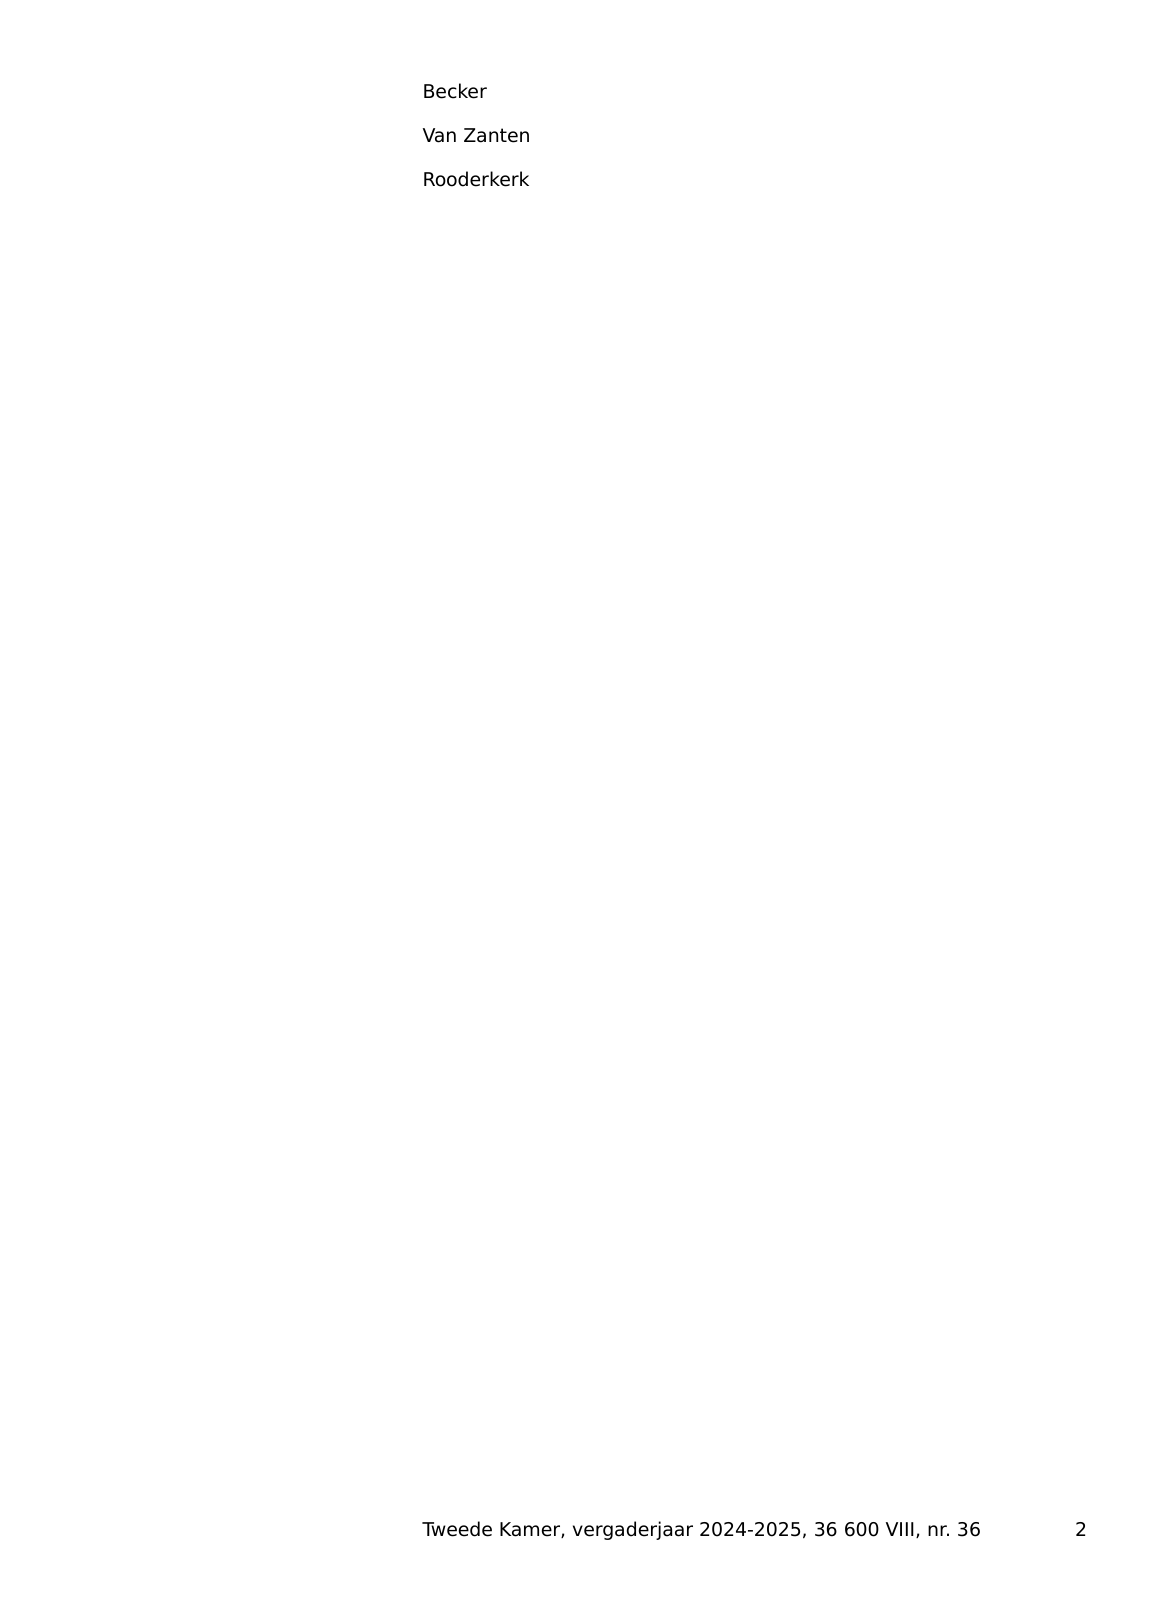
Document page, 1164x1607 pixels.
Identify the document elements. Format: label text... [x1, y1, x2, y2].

text Becker Van Zanten Rooderkerk [422, 59, 1087, 191]
